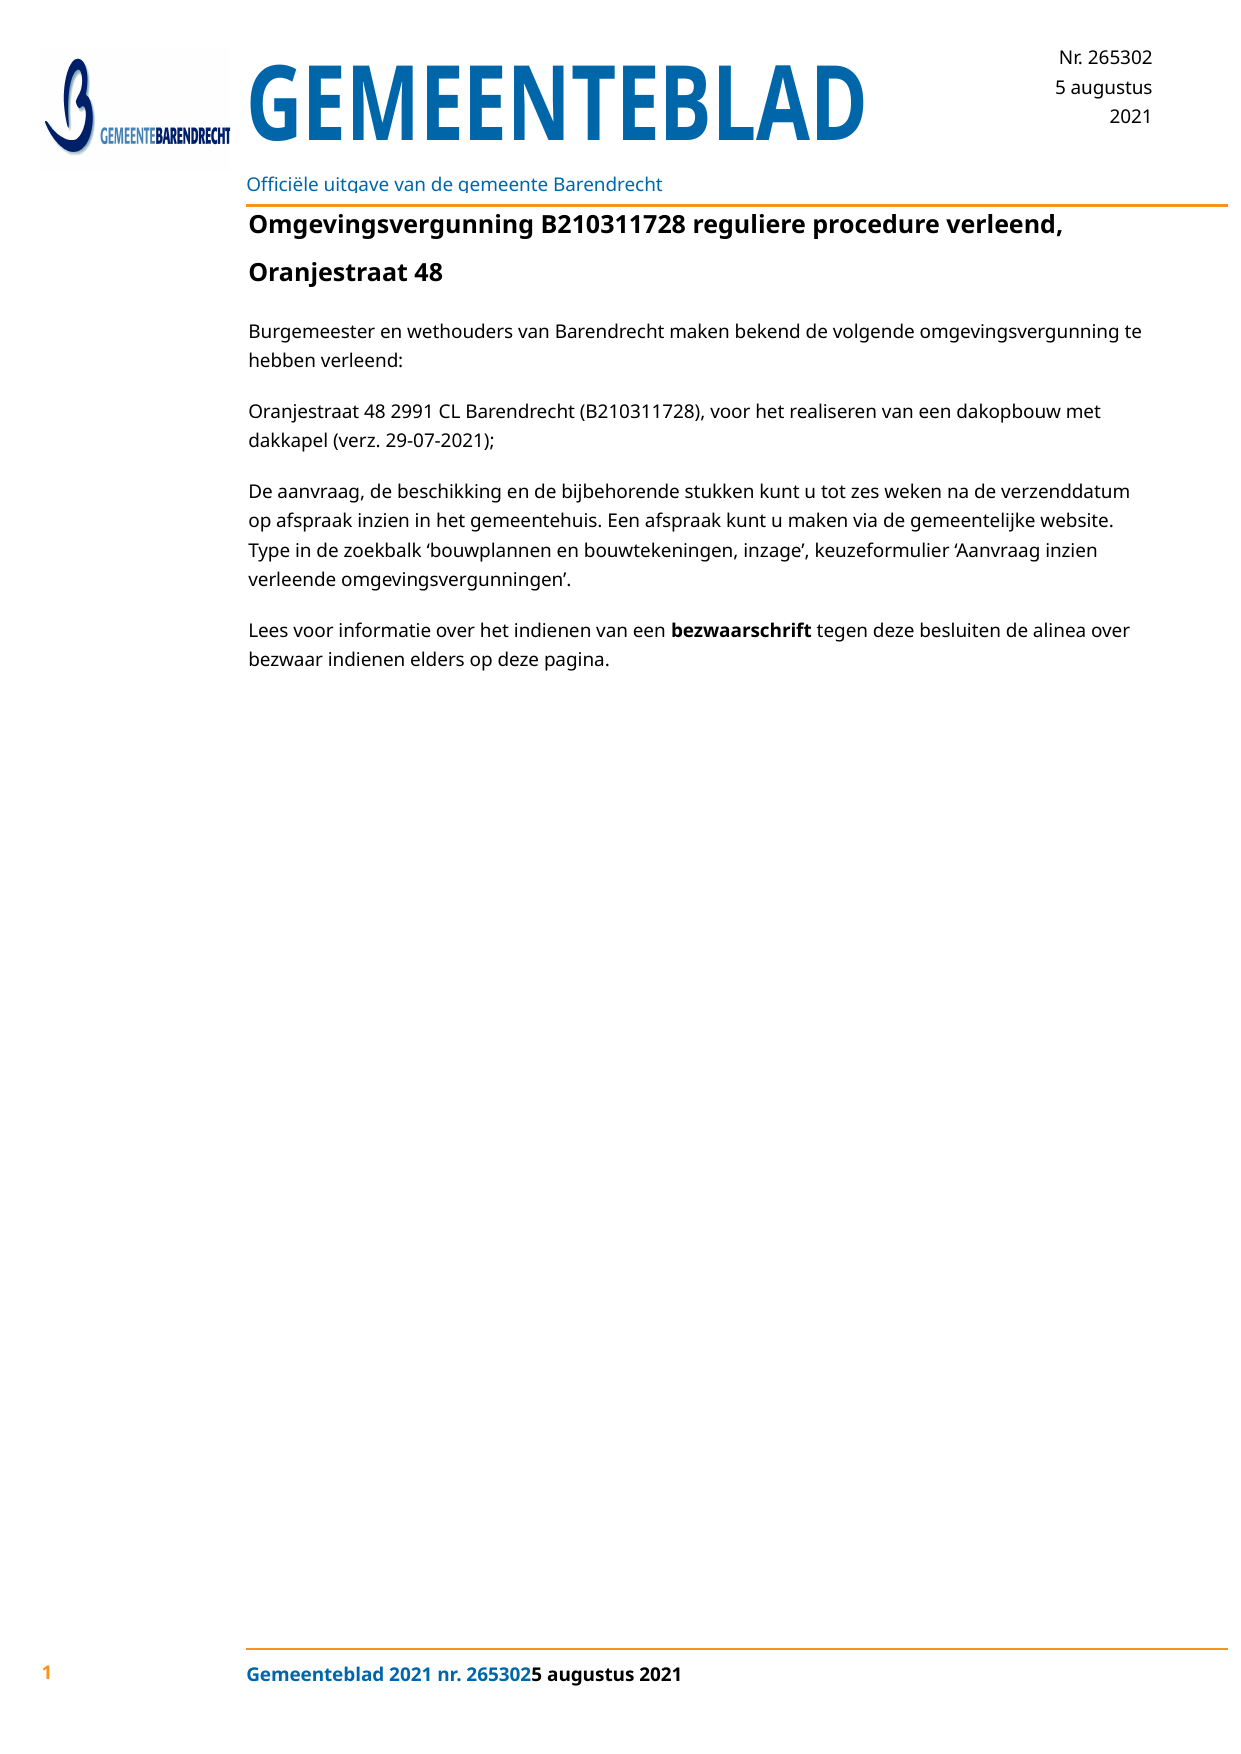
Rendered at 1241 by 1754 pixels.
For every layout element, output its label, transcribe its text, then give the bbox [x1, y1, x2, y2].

text Burgemeester en wethouders van Barendrecht maken bekend de volgende omgevingsvergunning te hebben verleend: [248, 318, 1152, 373]
text Oranjestraat 48 2991 CL Barendrecht (B210311728), voor het realiseren van een dakopbouw met dakkapel (verz. 29-07-2021); [248, 398, 1152, 453]
text Lees voor informatie over het indienen van een bezwaarschrift tegen deze besluiten de alinea over bezwaar indienen elders op deze pagina. [248, 617, 1152, 672]
picture [41, 47, 231, 172]
text Omgevingsvergunning B210311728 reguliere procedure verleend, Oranjestraat 48 [248, 207, 1152, 288]
text De aanvraag, de beschikking en de bijbehorende stukken kunt u tot zes weken na de verzenddatum op afspraak inzien in het gemeentehuis. Een afspraak kunt u maken via de gemeentelijke website. Type in de zoekbalk ‘bouwplannen en bouwtekeningen, inzage’, keuzeformulier ‘Aanvraag inzien verleende omgevingsvergunningen’. [248, 478, 1152, 592]
